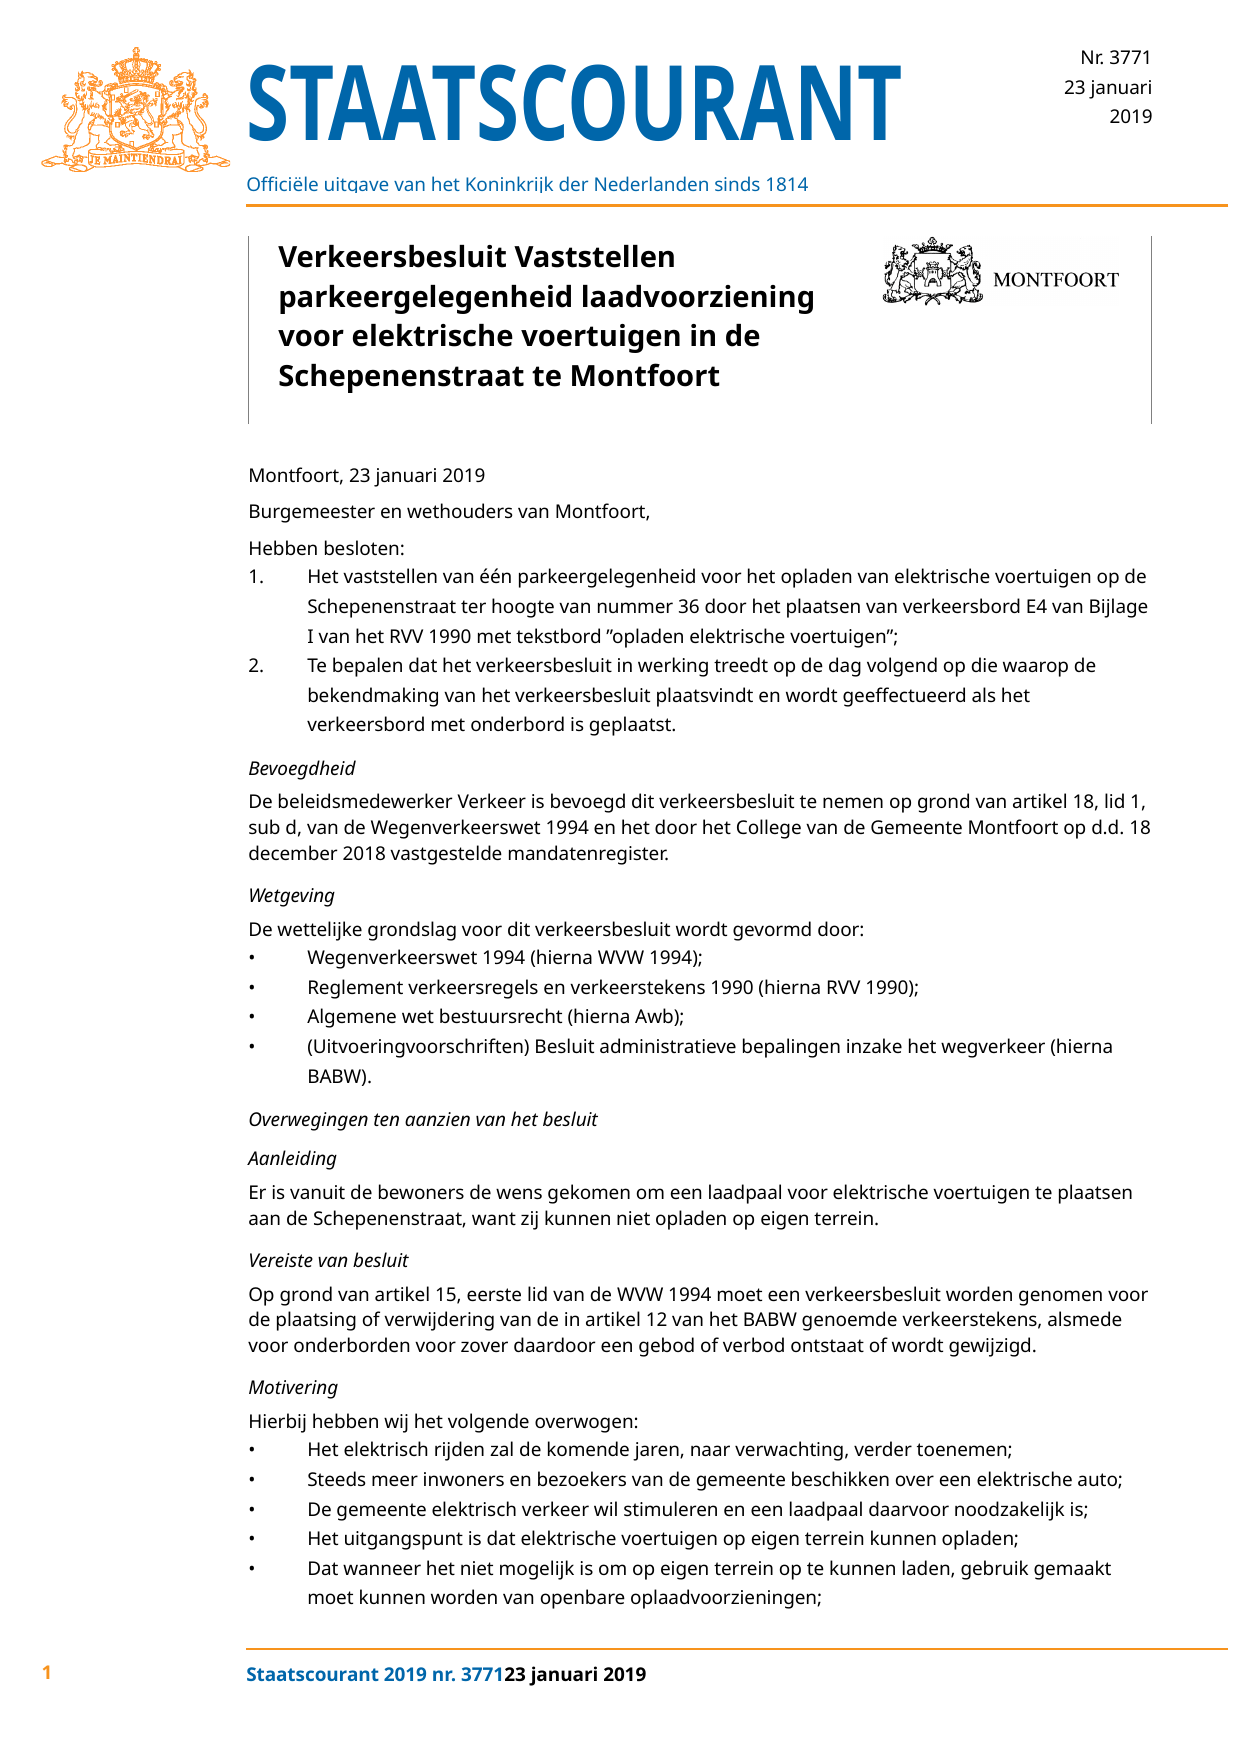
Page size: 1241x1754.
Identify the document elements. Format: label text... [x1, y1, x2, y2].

list De gemeente elektrisch verkeer wil stimuleren en een laadpaal daarvoor noodzakelijk is; [248, 1496, 1152, 1522]
list Wegenverkeerswet 1994 (hierna WVW 1994); [248, 944, 1152, 970]
text Hebben besloten: [248, 535, 1152, 561]
list Het elektrisch rijden zal de komende jaren, naar verwachting, verder toenemen; [248, 1437, 1152, 1462]
text Montfoort, 23 januari 2019 [248, 462, 1152, 488]
table_header [850, 236, 1151, 424]
text De wettelijke grondslag voor dit verkeersbesluit wordt gevormd door: [248, 916, 1152, 942]
text Hierbij hebben wij het volgende overwogen: [248, 1408, 1152, 1434]
list Dat wanneer het niet mogelijk is om op eigen terrein op te kunnen laden, gebruik gemaakt moet kunnen worden van openbare oplaadvoorzieningen; [248, 1555, 1152, 1610]
text Aanleiding [248, 1145, 1152, 1171]
text Vereiste van besluit [248, 1247, 1152, 1273]
picture [882, 236, 1119, 306]
text Op grond van artikel 15, eerste lid van de WVW 1994 moet een verkeersbesluit worden genomen voor de plaatsing of verwijdering van de in artikel 12 van het BABW genoemde verkeerstekens, alsmede voor onderborden voor zover daardoor een gebod of verbod ontstaat of wordt gewijzigd. [248, 1281, 1152, 1358]
table_header Verkeersbesluit Vaststellen parkeergelegenheid laadvoorziening voor elektrische voertuigen in de Schepenenstraat te Montfoort [249, 236, 850, 424]
text Bevoegdheid [248, 755, 1152, 780]
text Er is vanuit de bewoners de wens gekomen om een laadpaal voor elektrische voertuigen te plaatsen aan de Schepenenstraat, want zij kunnen niet opladen op eigen terrein. [248, 1179, 1152, 1231]
text Burgemeester en wethouders van Montfoort, [248, 499, 1152, 524]
list Reglement verkeersregels en verkeerstekens 1990 (hierna RVV 1990); [248, 974, 1152, 1000]
list Het vaststellen van één parkeergelegenheid voor het opladen van elektrische voertuigen op de Schepenenstraat ter hoogte van nummer 36 door het plaatsen van verkeersbord E4 van Bijlage I van het RVV 1990 met tekstbord ”opladen elektrische voertuigen”; [248, 564, 1152, 648]
text Motivering [248, 1374, 1152, 1400]
list (Uitvoeringvoorschriften) Besluit administratieve bepalingen inzake het wegverkeer (hierna BABW). [248, 1033, 1152, 1088]
text Overwegingen ten aanzien van het besluit [248, 1106, 1152, 1132]
picture [41, 47, 231, 172]
text De beleidsmedewerker Verkeer is bevoegd dit verkeersbesluit te nemen op grond van artikel 18, lid 1, sub d, van de Wegenverkeerswet 1994 en het door het College van de Gemeente Montfoort op d.d. 18 december 2018 vastgestelde mandatenregister. [248, 789, 1152, 866]
text Wetgeving [248, 882, 1152, 908]
list Het uitgangspunt is dat elektrische voertuigen op eigen terrein kunnen opladen; [248, 1525, 1152, 1551]
list Te bepalen dat het verkeersbesluit in werking treedt op de dag volgend op die waarop de bekendmaking van het verkeersbesluit plaatsvindt en wordt geeffectueerd als het verkeersbord met onderbord is geplaatst. [248, 652, 1152, 737]
list Algemene wet bestuursrecht (hierna Awb); [248, 1004, 1152, 1029]
list Steeds meer inwoners en bezoekers van de gemeente beschikken over een elektrische auto; [248, 1466, 1152, 1492]
